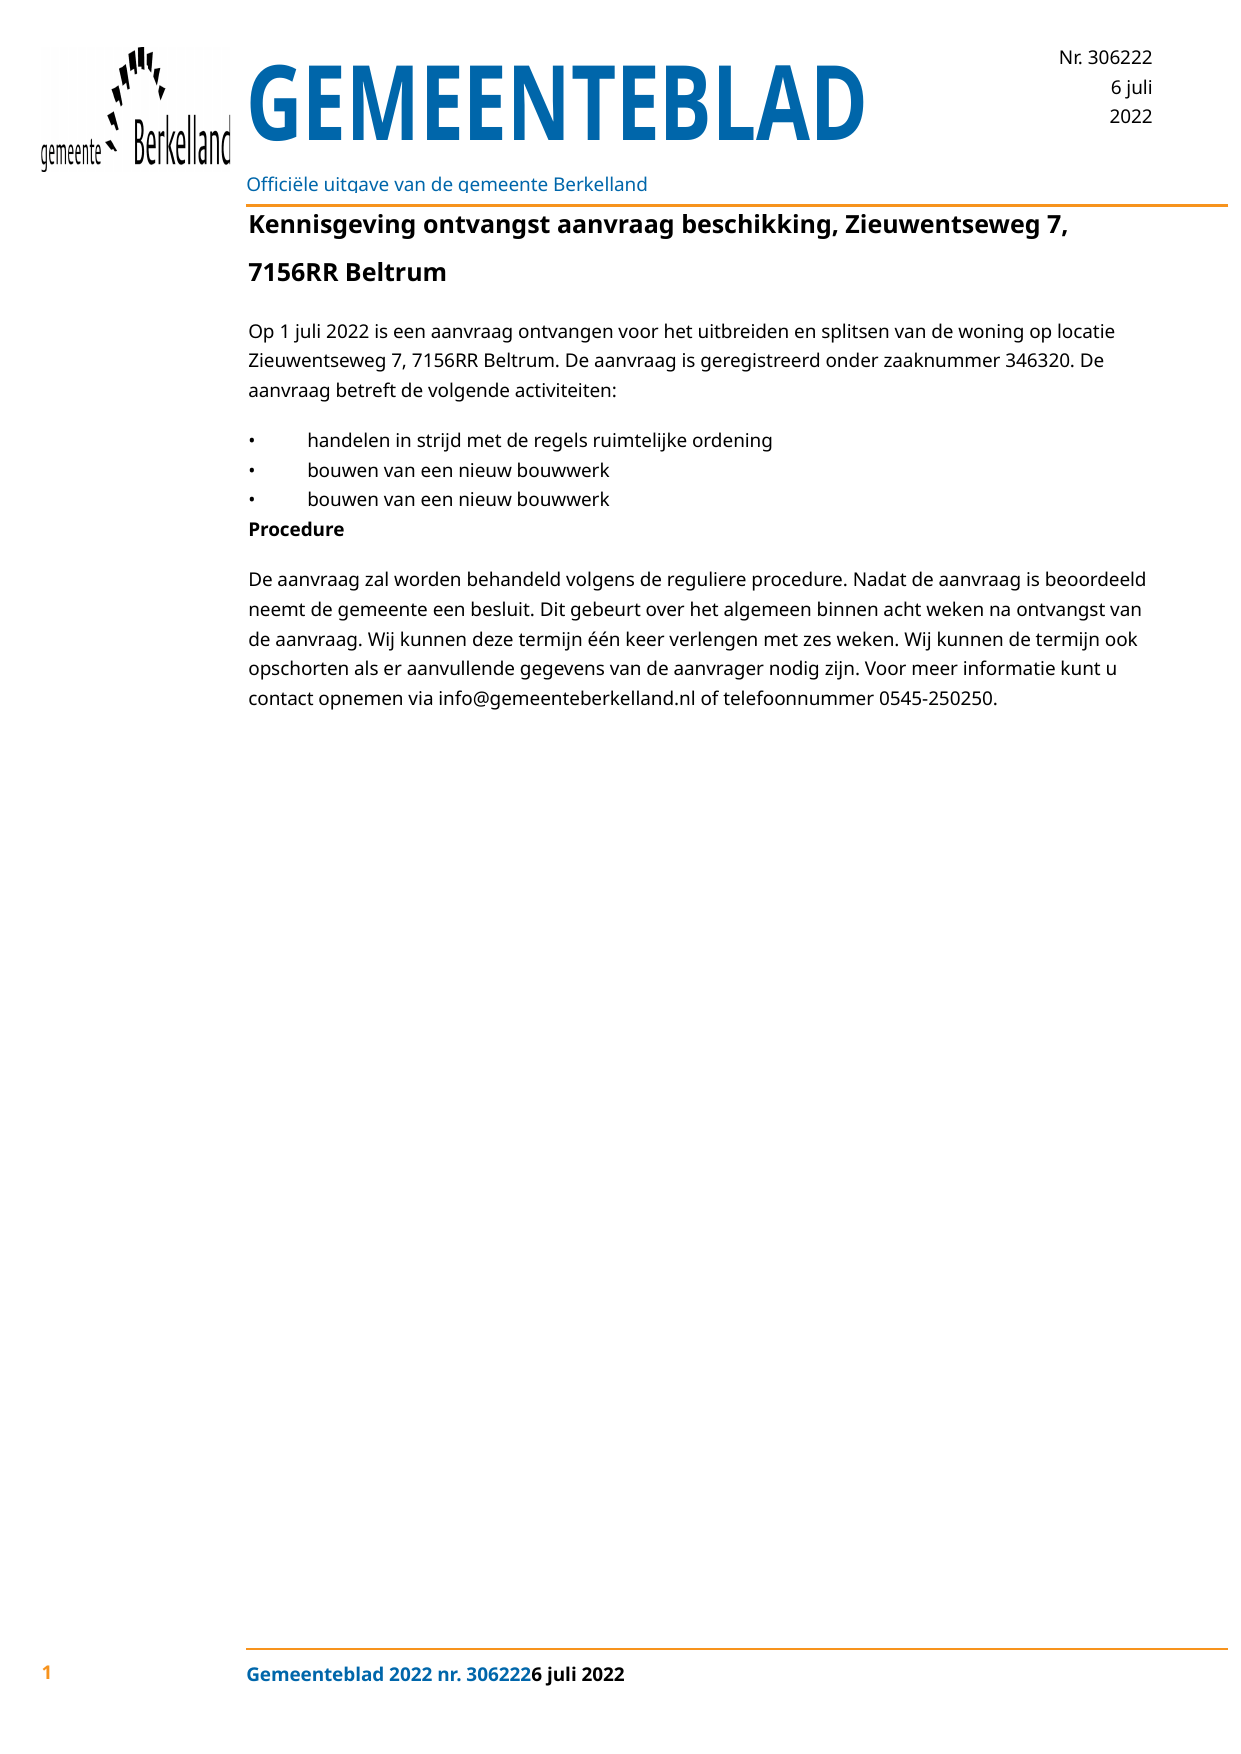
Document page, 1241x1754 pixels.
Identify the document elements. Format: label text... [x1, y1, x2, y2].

text Op 1 juli 2022 is een aanvraag ontvangen voor het uitbreiden en splitsen van de woning op locatie Zieuwentseweg 7, 7156RR Beltrum. De aanvraag is geregistreerd onder zaaknummer 346320. De aanvraag betreft de volgende activiteiten: [248, 318, 1152, 403]
list bouwen van een nieuw bouwwerk [248, 487, 1152, 512]
text De aanvraag zal worden behandeld volgens de reguliere procedure. Nadat de aanvraag is beoordeeld neemt de gemeente een besluit. Dit gebeurt over het algemeen binnen acht weken na ontvangst van de aanvraag. Wij kunnen deze termijn één keer verlengen met zes weken. Wij kunnen de termijn ook opschorten als er aanvullende gegevens van de aanvrager nodig zijn. Voor meer informatie kunt u contact opnemen via info@gemeenteberkelland.nl of telefoonnummer 0545-250250. [248, 567, 1152, 711]
text Kennisgeving ontvangst aanvraag beschikking, Zieuwentseweg 7, 7156RR Beltrum [248, 207, 1152, 288]
picture [41, 47, 231, 172]
list bouwen van een nieuw bouwwerk [248, 457, 1152, 483]
text Procedure [248, 516, 1152, 542]
list handelen in strijd met de regels ruimtelijke ordening [248, 427, 1152, 453]
